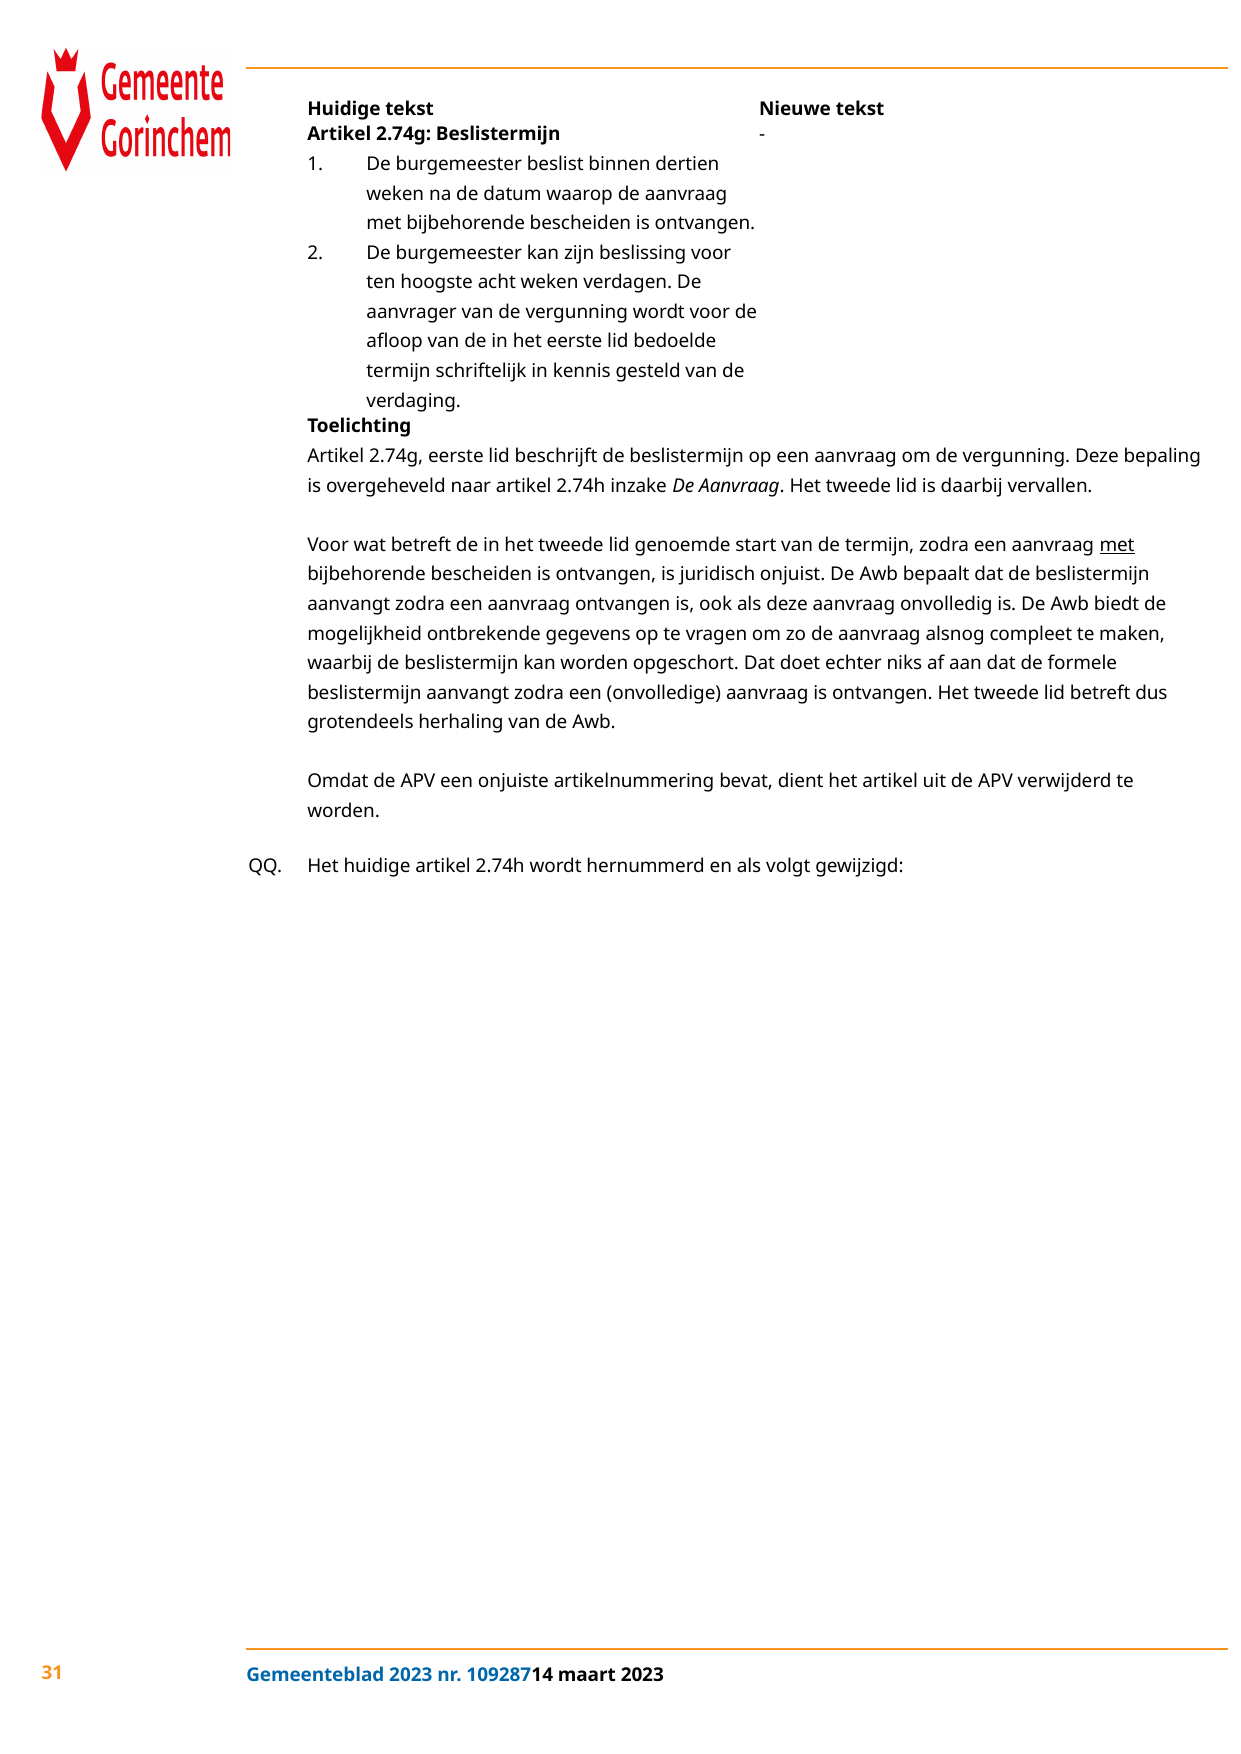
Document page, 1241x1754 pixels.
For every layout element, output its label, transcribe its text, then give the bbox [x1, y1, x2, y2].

table_header Nieuwe tekst [759, 95, 1211, 121]
table_header Huidige tekst [307, 95, 759, 121]
list Het huidige artikel 2.74h wordt hernummerd en als volgt gewijzigd: [248, 853, 1152, 878]
table_cell - [759, 121, 1211, 413]
picture [41, 47, 231, 172]
table_cell Artikel 2.74g: Beslistermijn De burgemeester beslist binnen dertien weken na de datum waarop de aanvraag met bijbehorende bescheiden is ontvangen. De burgemeester kan zijn beslissing voor ten hoogste acht weken verdagen. De aanvrager van de vergunning wordt voor de afloop van de in het eerste lid bedoelde termijn schriftelijk in kennis gesteld van de verdaging. [307, 121, 759, 413]
table_cell Toelichting Artikel 2.74g, eerste lid beschrijft de beslistermijn op een aanvraag om de vergunning. Deze bepaling is overgeheveld naar artikel 2.74h inzake De Aanvraag. Het tweede lid is daarbij vervallen. Voor wat betreft de in het tweede lid genoemde start van de termijn, zodra een aanvraag met bijbehorende bescheiden is ontvangen, is juridisch onjuist. De Awb bepaalt dat de beslistermijn aanvangt zodra een aanvraag ontvangen is, ook als deze aanvraag onvolledig is. De Awb biedt de mogelijkheid ontbrekende gegevens op te vragen om zo de aanvraag alsnog compleet te maken, waarbij de beslistermijn kan worden opgeschort. Dat doet echter niks af aan dat de formele beslistermijn aanvangt zodra een (onvolledige) aanvraag is ontvangen. Het tweede lid betreft dus grotendeels herhaling van de Awb. Omdat de APV een onjuiste artikelnummering bevat, dient het artikel uit de APV verwijderd te worden. [307, 413, 1211, 823]
